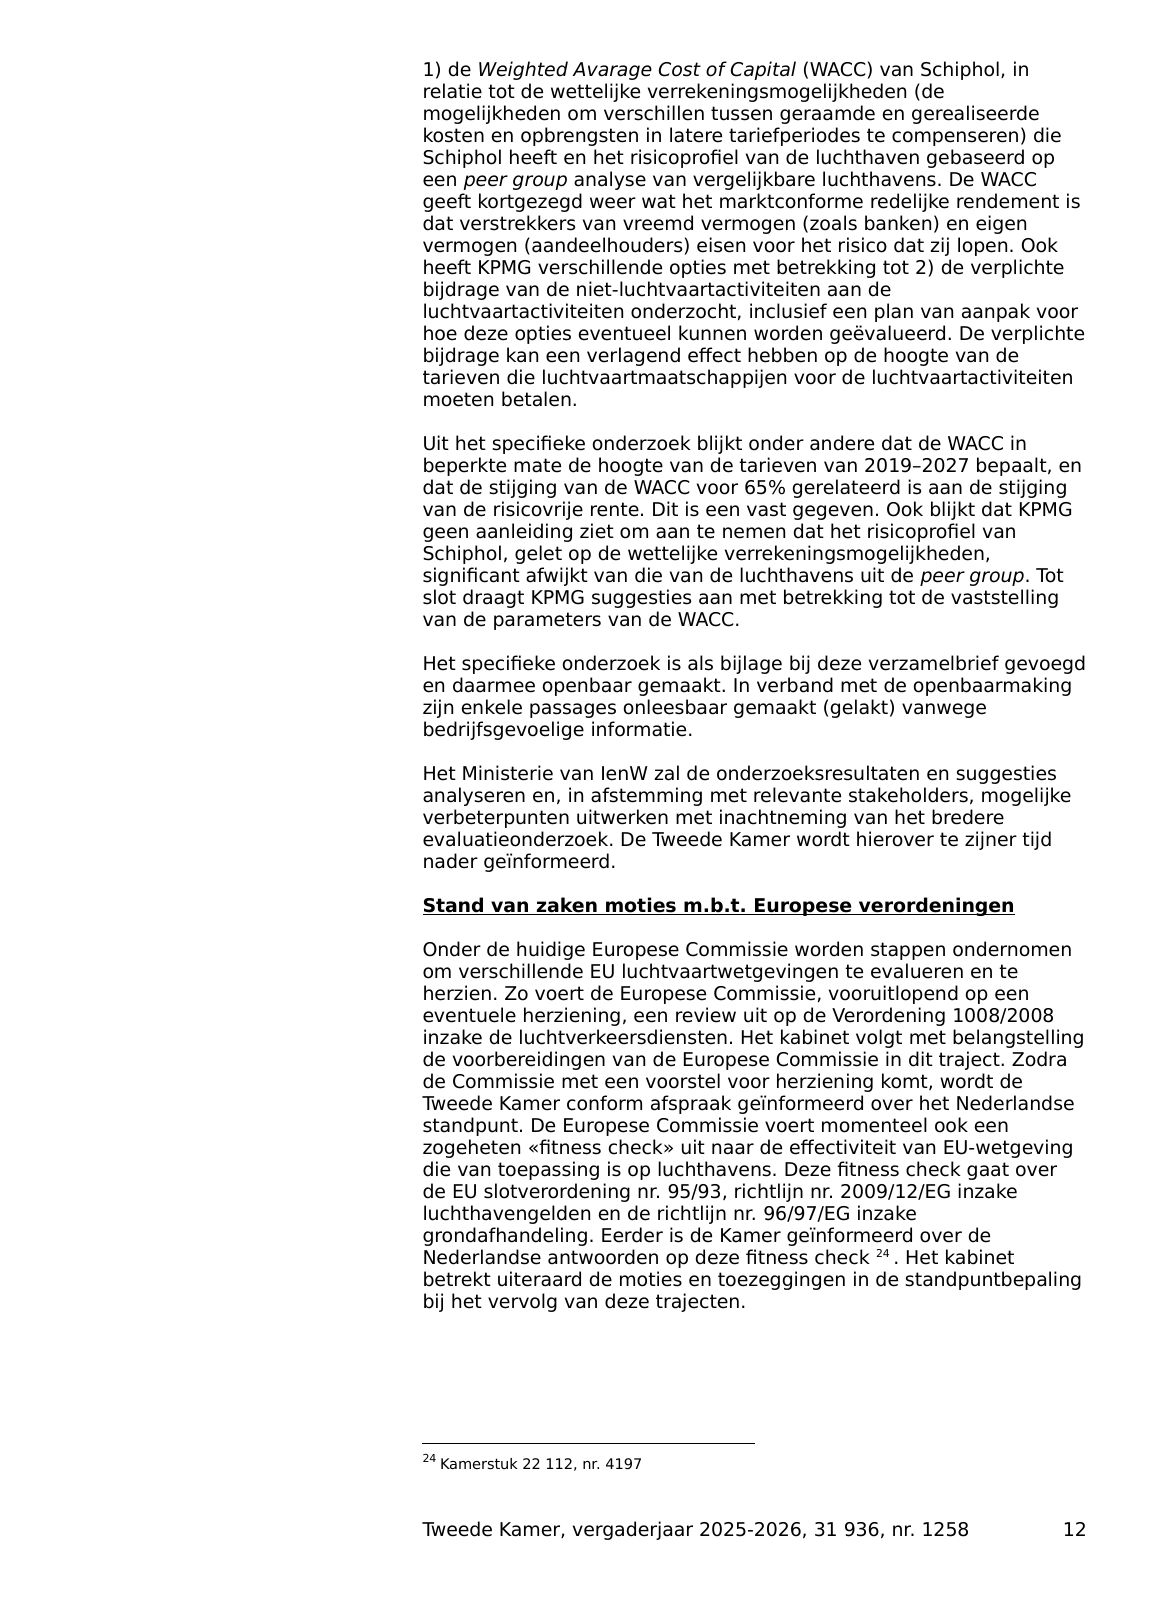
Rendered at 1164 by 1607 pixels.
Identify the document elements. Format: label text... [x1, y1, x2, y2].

text Het Ministerie van IenW zal de onderzoeksresultaten en suggesties analyseren en, in afstemming met relevante stakeholders, mogelijke verbeterpunten uitwerken met inachtneming van het bredere evaluatieonderzoek. De Tweede Kamer wordt hierover te zijner tijd nader geïnformeerd. [422, 763, 1087, 873]
text Kamerstuk 22 112, nr. 4197 [422, 1452, 1087, 1474]
text 1) de Weighted Avarage Cost of Capital (WACC) van Schiphol, in relatie tot de wettelijke verrekeningsmogelijkheden (de mogelijkheden om verschillen tussen geraamde en gerealiseerde kosten en opbrengsten in latere tariefperiodes te compenseren) die Schiphol heeft en het risicoprofiel van de luchthaven gebaseerd op een peer group analyse van vergelijkbare luchthavens. De WACC geeft kortgezegd weer wat het marktconforme redelijke rendement is dat verstrekkers van vreemd vermogen (zoals banken) en eigen vermogen (aandeelhouders) eisen voor het risico dat zij lopen. Ook heeft KPMG verschillende opties met betrekking tot 2) de verplichte bijdrage van de niet-luchtvaartactiviteiten aan de luchtvaartactiviteiten onderzocht, inclusief een plan van aanpak voor hoe deze opties eventueel kunnen worden geëvalueerd. De verplichte bijdrage kan een verlagend effect hebben op de hoogte van de tarieven die luchtvaartmaatschappijen voor de luchtvaartactiviteiten moeten betalen. [422, 59, 1087, 411]
text Onder de huidige Europese Commissie worden stappen ondernomen om verschillende EU luchtvaartwetgevingen te evalueren en te herzien. Zo voert de Europese Commissie, vooruitlopend op een eventuele herziening, een review uit op de Verordening 1008/2008 inzake de luchtverkeersdiensten. Het kabinet volgt met belangstelling de voorbereidingen van de Europese Commissie in dit traject. Zodra de Commissie met een voorstel voor herziening komt, wordt de Tweede Kamer conform afspraak geïnformeerd over het Nederlandse standpunt. De Europese Commissie voert momenteel ook een zogeheten «fitness check» uit naar de effectiviteit van EU-wetgeving die van toepassing is op luchthavens. Deze fitness check gaat over de EU slotverordening nr. 95/93, richtlijn nr. 2009/12/EG inzake luchthavengelden en de richtlijn nr. 96/97/EG inzake grondafhandeling. Eerder is de Kamer geïnformeerd over de Nederlandse antwoorden op deze fitness check . Het kabinet betrekt uiteraard de moties en toezeggingen in de standpuntbepaling bij het vervolg van deze trajecten. [422, 939, 1087, 1313]
text Het specifieke onderzoek is als bijlage bij deze verzamelbrief gevoegd en daarmee openbaar gemaakt. In verband met de openbaarmaking zijn enkele passages onleesbaar gemaakt (gelakt) vanwege bedrijfsgevoelige informatie. [422, 653, 1087, 741]
subtitle Stand van zaken moties m.b.t. Europese verordeningen [422, 895, 1087, 917]
text Uit het specifieke onderzoek blijkt onder andere dat de WACC in beperkte mate de hoogte van de tarieven van 2019–2027 bepaalt, en dat de stijging van de WACC voor 65% gerelateerd is aan de stijging van de risicovrije rente. Dit is een vast gegeven. Ook blijkt dat KPMG geen aanleiding ziet om aan te nemen dat het risicoprofiel van Schiphol, gelet op de wettelijke verrekeningsmogelijkheden, significant afwijkt van die van de luchthavens uit de peer group. Tot slot draagt KPMG suggesties aan met betrekking tot de vaststelling van de parameters van de WACC. [422, 433, 1087, 631]
